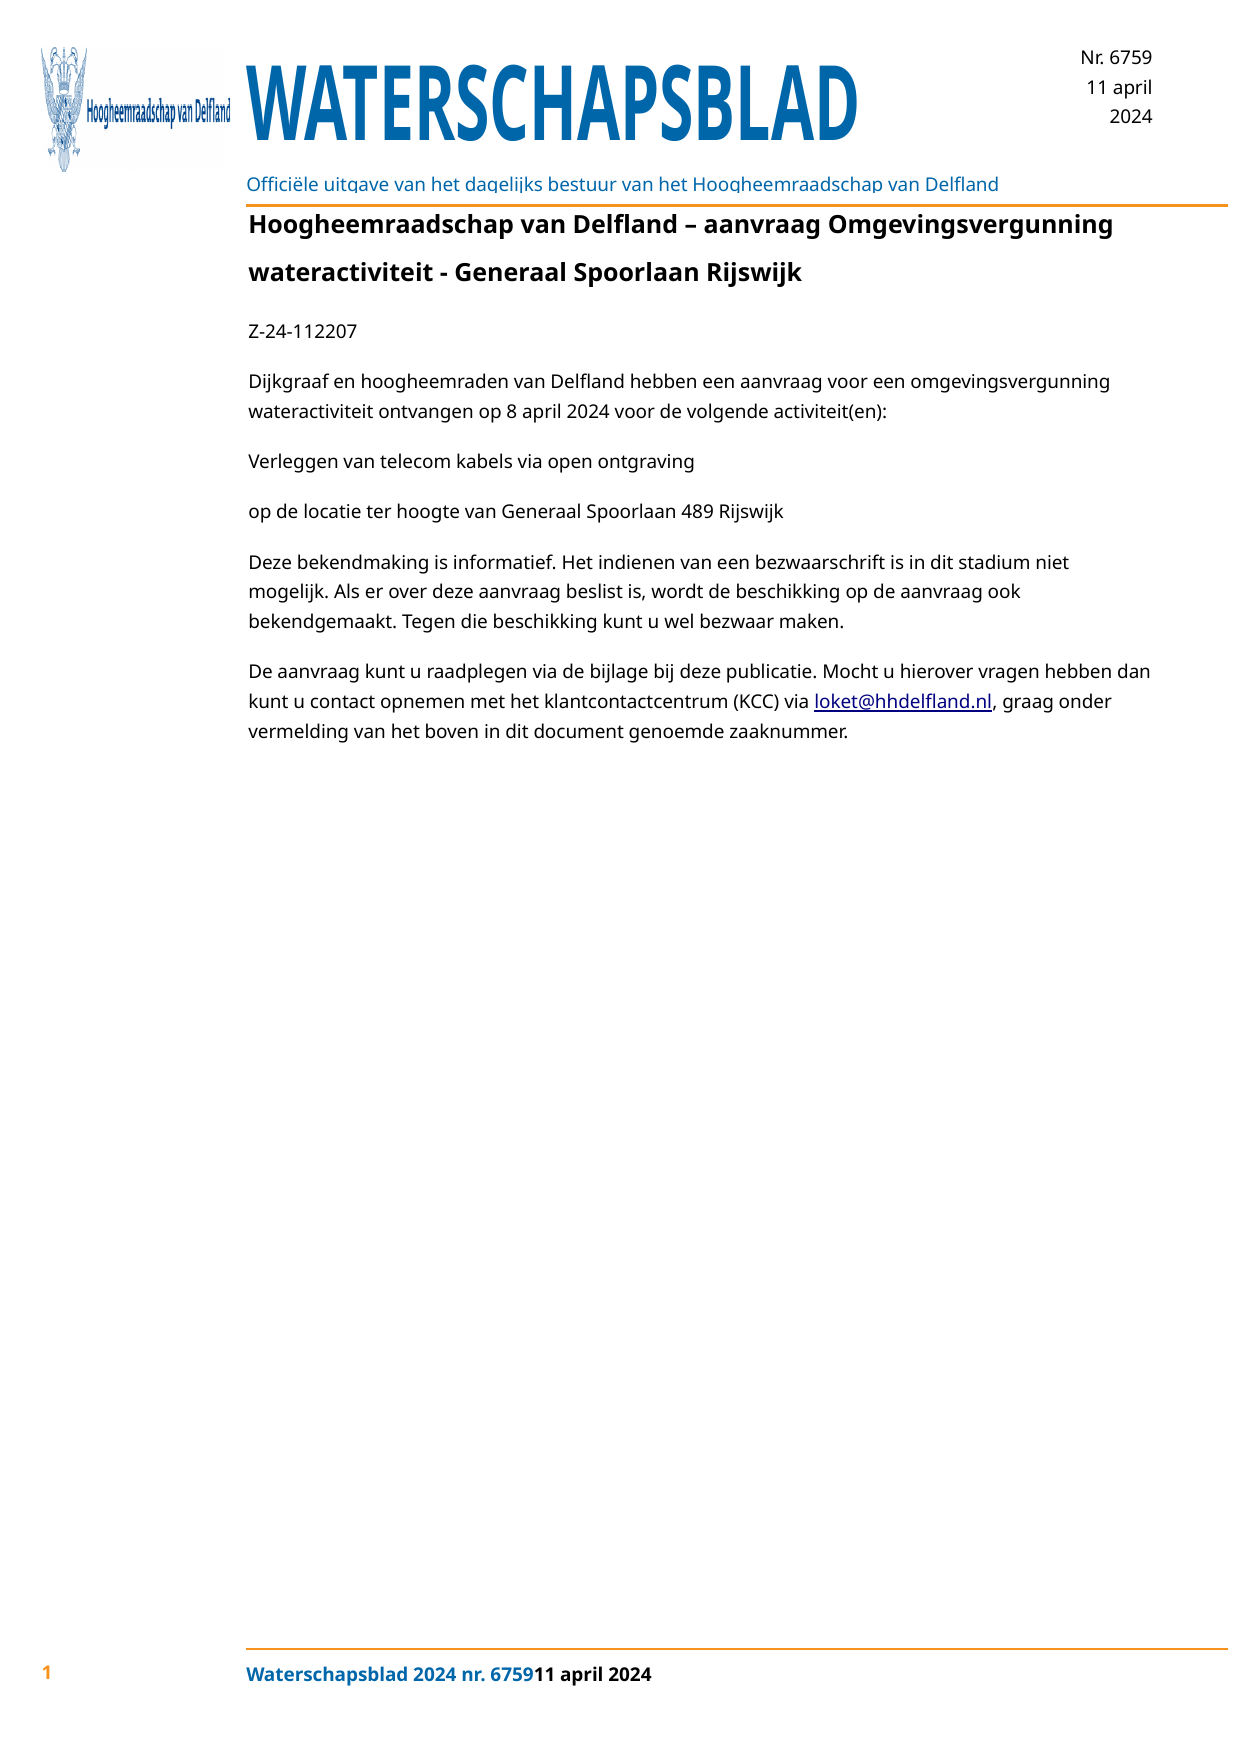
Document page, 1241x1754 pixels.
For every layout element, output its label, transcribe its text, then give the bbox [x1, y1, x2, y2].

picture [41, 47, 231, 172]
text Deze bekendmaking is informatief. Het indienen van een bezwaarschrift is in dit stadium niet mogelijk. Als er over deze aanvraag beslist is, wordt de beschikking op de aanvraag ook bekendgemaakt. Tegen die beschikking kunt u wel bezwaar maken. [248, 549, 1152, 634]
text op de locatie ter hoogte van Generaal Spoorlaan 489 Rijswijk [248, 499, 1152, 524]
text Dijkgraaf en hoogheemraden van Delfland hebben een aanvraag voor een omgevingsvergunning wateractiviteit ontvangen op 8 april 2024 voor de volgende activiteit(en): [248, 368, 1152, 424]
text De aanvraag kunt u raadplegen via de bijlage bij deze publicatie. Mocht u hierover vragen hebben dan kunt u contact opnemen met het klantcontactcentrum (KCC) via loket@hhdelfland.nl, graag onder vermelding van het boven in dit document genoemde zaaknummer. [248, 659, 1152, 744]
text Hoogheemraadschap van Delfland – aanvraag Omgevingsvergunning wateractiviteit - Generaal Spoorlaan Rijswijk [248, 207, 1152, 288]
text Verleggen van telecom kabels via open ontgraving [248, 448, 1152, 474]
text Z-24-112207 [248, 318, 1152, 344]
